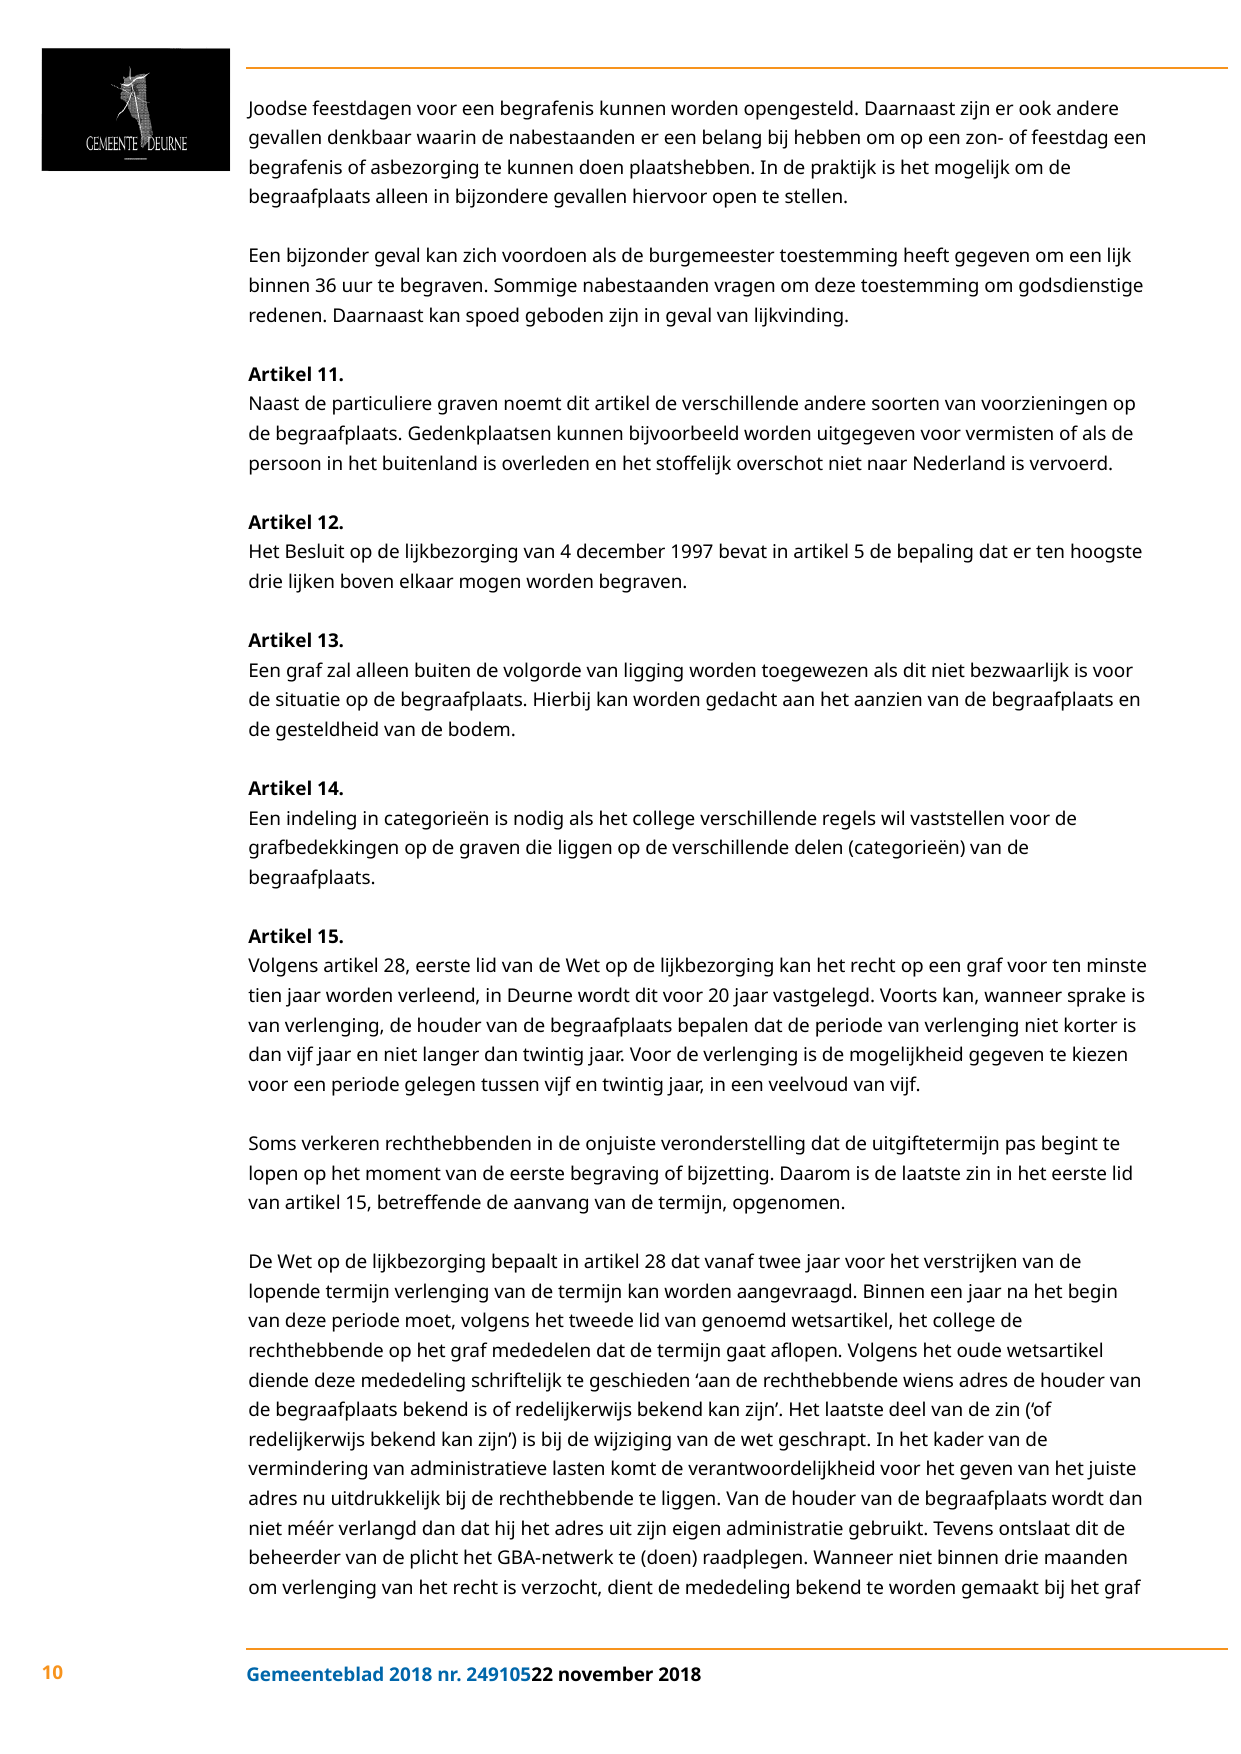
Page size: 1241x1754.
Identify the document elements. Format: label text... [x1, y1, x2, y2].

picture [41, 47, 231, 172]
text Een bijzonder geval kan zich voordoen als de burgemeester toestemming heeft gegeven om een lijk binnen 36 uur te begraven. Sommige nabestaanden vragen om deze toestemming om godsdienstige redenen. Daarnaast kan spoed geboden zijn in geval van lijkvinding. [248, 243, 1152, 328]
text Joodse feestdagen voor een begrafenis kunnen worden opengesteld. Daarnaast zijn er ook andere gevallen denkbaar waarin de nabestaanden er een belang bij hebben om op een zon- of feestdag een begrafenis of asbezorging te kunnen doen plaatshebben. In de praktijk is het mogelijk om de begraafplaats alleen in bijzondere gevallen hiervoor open te stellen. [248, 95, 1152, 209]
text Artikel 13. [248, 627, 1152, 653]
text Artikel 12. [248, 509, 1152, 535]
text Soms verkeren rechthebbenden in de onjuiste veronderstelling dat de uitgiftetermijn pas begint te lopen op het moment van de eerste begraving of bijzetting. Daarom is de laatste zin in het eerste lid van artikel 15, betreffende de aanvang van de termijn, opgenomen. [248, 1130, 1152, 1215]
text Volgens artikel 28, eerste lid van de Wet op de lijkbezorging kan het recht op een graf voor ten minste tien jaar worden verleend, in Deurne wordt dit voor 20 jaar vastgelegd. Voorts kan, wanneer sprake is van verlenging, de houder van de begraafplaats bepalen dat de periode van verlenging niet korter is dan vijf jaar en niet langer dan twintig jaar. Voor de verlenging is de mogelijkheid gegeven te kiezen voor een periode gelegen tussen vijf en twintig jaar, in een veelvoud van vijf. [248, 953, 1152, 1097]
text Artikel 15. [248, 923, 1152, 949]
text Een graf zal alleen buiten de volgorde van ligging worden toegewezen als dit niet bezwaarlijk is voor de situatie op de begraafplaats. Hierbij kan worden gedacht aan het aanzien van de begraafplaats en de gesteldheid van de bodem. [248, 657, 1152, 742]
text Artikel 11. [248, 361, 1152, 387]
text Het Besluit op de lijkbezorging van 4 december 1997 bevat in artikel 5 de bepaling dat er ten hoogste drie lijken boven elkaar mogen worden begraven. [248, 538, 1152, 594]
text Artikel 14. [248, 775, 1152, 801]
text De Wet op de lijkbezorging bepaalt in artikel 28 dat vanaf twee jaar voor het verstrijken van de lopende termijn verlenging van de termijn kan worden aangevraagd. Binnen een jaar na het begin van deze periode moet, volgens het tweede lid van genoemd wetsartikel, het college de rechthebbende op het graf mededelen dat de termijn gaat aflopen. Volgens het oude wetsartikel diende deze mededeling schriftelijk te geschieden ‘aan de rechthebbende wiens adres de houder van de begraafplaats bekend is of redelijkerwijs bekend kan zijn’. Het laatste deel van de zin (‘of redelijkerwijs bekend kan zijn’) is bij de wijziging van de wet geschrapt. In het kader van de vermindering van administratieve lasten komt de verantwoordelijkheid voor het geven van het juiste adres nu uitdrukkelijk bij de rechthebbende te liggen. Van de houder van de begraafplaats wordt dan niet méér verlangd dan dat hij het adres uit zijn eigen administratie gebruikt. Tevens ontslaat dit de beheerder van de plicht het GBA-netwerk te (doen) raadplegen. Wanneer niet binnen drie maanden om verlenging van het recht is verzocht, dient de mededeling bekend te worden gemaakt bij het graf [248, 1248, 1152, 1600]
text Een indeling in categorieën is nodig als het college verschillende regels wil vaststellen voor de grafbedekkingen op de graven die liggen op de verschillende delen (categorieën) van de begraafplaats. [248, 805, 1152, 890]
text Naast de particuliere graven noemt dit artikel de verschillende andere soorten van voorzieningen op de begraafplaats. Gedenkplaatsen kunnen bijvoorbeeld worden uitgegeven voor vermisten of als de persoon in het buitenland is overleden en het stoffelijk overschot niet naar Nederland is vervoerd. [248, 391, 1152, 476]
